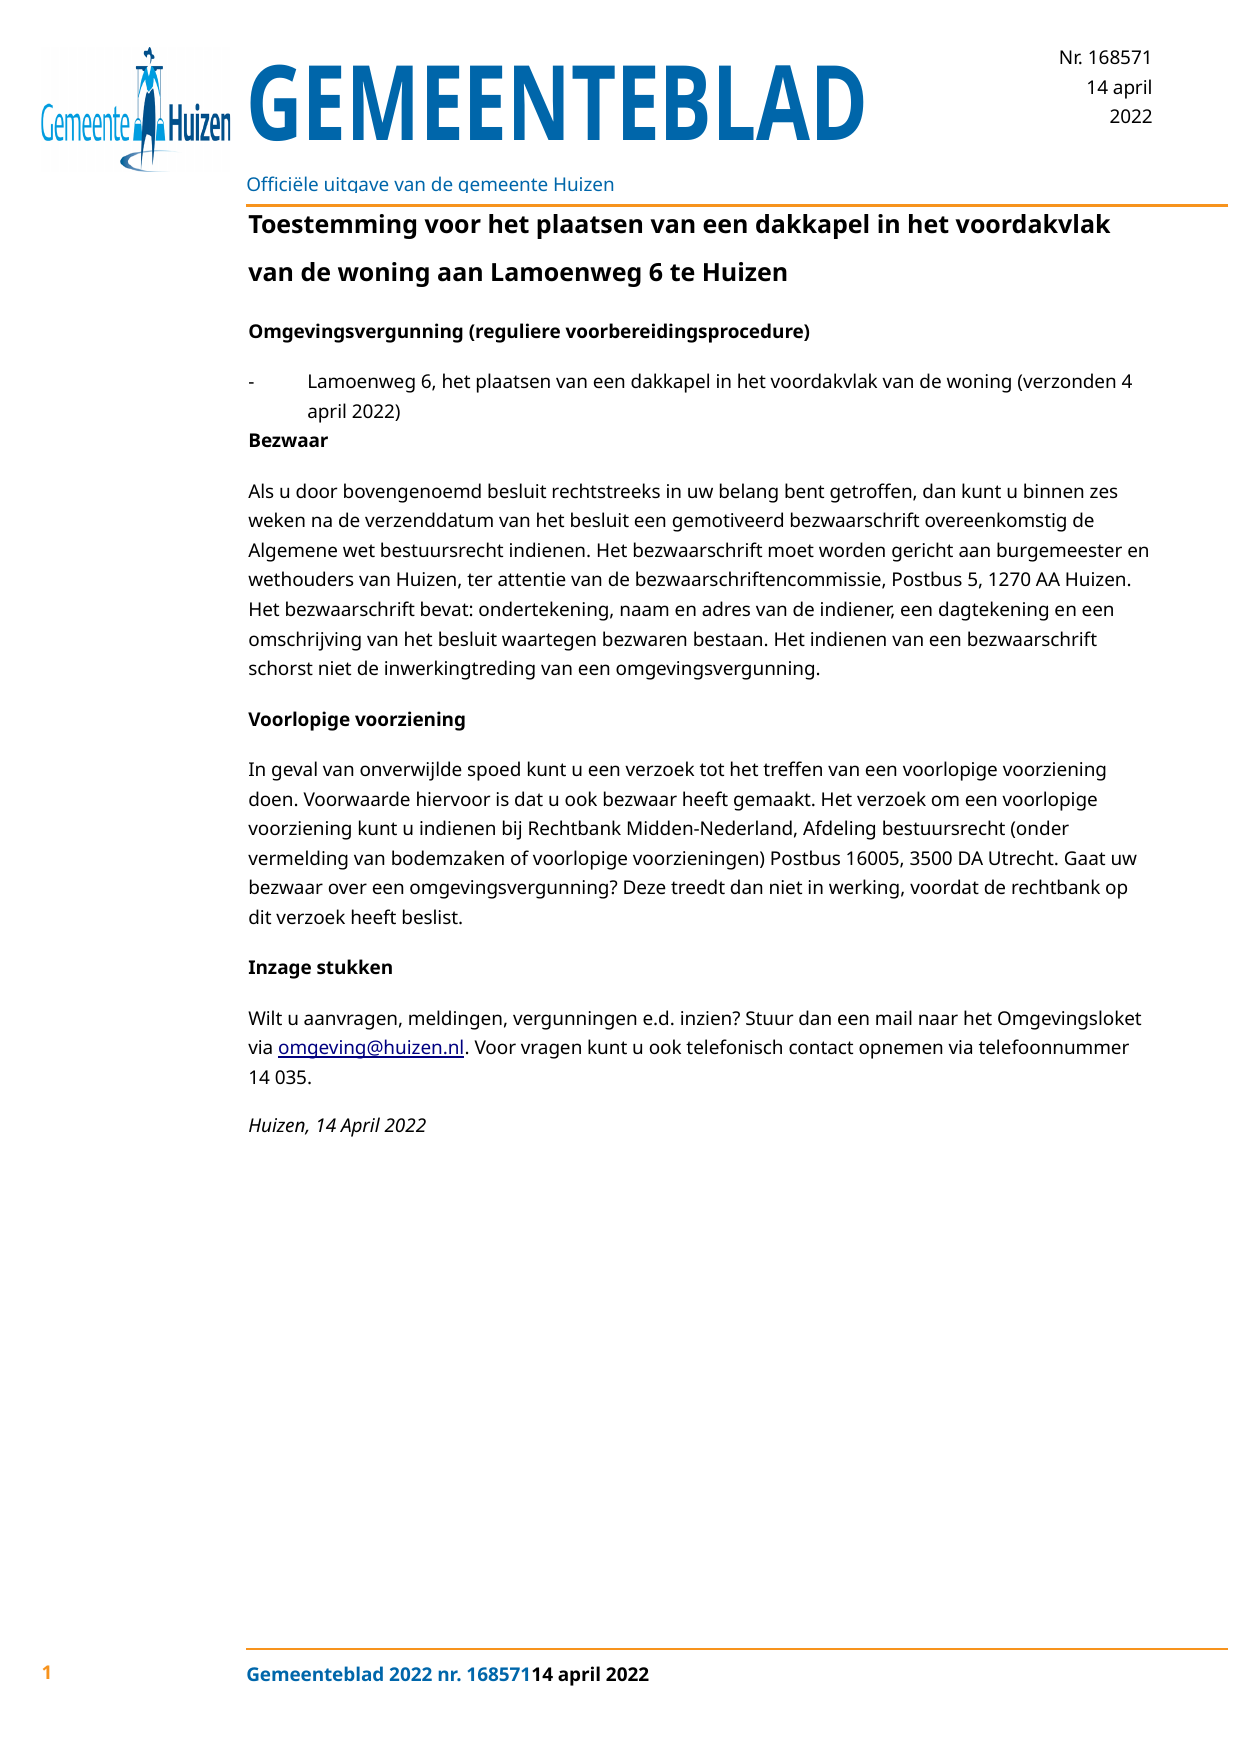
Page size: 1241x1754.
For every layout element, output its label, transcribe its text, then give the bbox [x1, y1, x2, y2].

picture [41, 47, 231, 172]
list Lamoenweg 6, het plaatsen van een dakkapel in het voordakvlak van de woning (verzonden 4 april 2022) [248, 368, 1152, 424]
text In geval van onverwijlde spoed kunt u een verzoek tot het treffen van een voorlopige voorziening doen. Voorwaarde hiervoor is dat u ook bezwaar heeft gemaakt. Het verzoek om een voorlopige voorziening kunt u indienen bij Rechtbank Midden-Nederland, Afdeling bestuursrecht (onder vermelding van bodemzaken of voorlopige voorzieningen) Postbus 16005, 3500 DA Utrecht. Gaat uw bezwaar over een omgevingsvergunning? Deze treedt dan niet in werking, voordat de rechtbank op dit verzoek heeft beslist. [248, 756, 1152, 930]
text Omgevingsvergunning (reguliere voorbereidingsprocedure) [248, 318, 1152, 344]
text Wilt u aanvragen, meldingen, vergunningen e.d. inzien? Stuur dan een mail naar het Omgevingsloket via omgeving@huizen.nl. Voor vragen kunt u ook telefonisch contact opnemen via telefoonnummer 14 035. [248, 1005, 1152, 1090]
text Als u door bovengenoemd besluit rechtstreeks in uw belang bent getroffen, dan kunt u binnen zes weken na de verzenddatum van het besluit een gemotiveerd bezwaarschrift overeenkomstig de Algemene wet bestuursrecht indienen. Het bezwaarschrift moet worden gericht aan burgemeester en wethouders van Huizen, ter attentie van de bezwaarschriftencommissie, Postbus 5, 1270 AA Huizen. Het bezwaarschrift bevat: ondertekening, naam en adres van de indiener, een dagtekening en een omschrijving van het besluit waartegen bezwaren bestaan. Het indienen van een bezwaarschrift schorst niet de inwerkingtreding van een omgevingsvergunning. [248, 478, 1152, 681]
text Inzage stukken [248, 954, 1152, 980]
text Voorlopige voorziening [248, 706, 1152, 732]
text Toestemming voor het plaatsen van een dakkapel in het voordakvlak van de woning aan Lamoenweg 6 te Huizen [248, 207, 1152, 288]
text Bezwaar [248, 427, 1152, 453]
text Huizen, 14 April 2022 [248, 1112, 1152, 1138]
